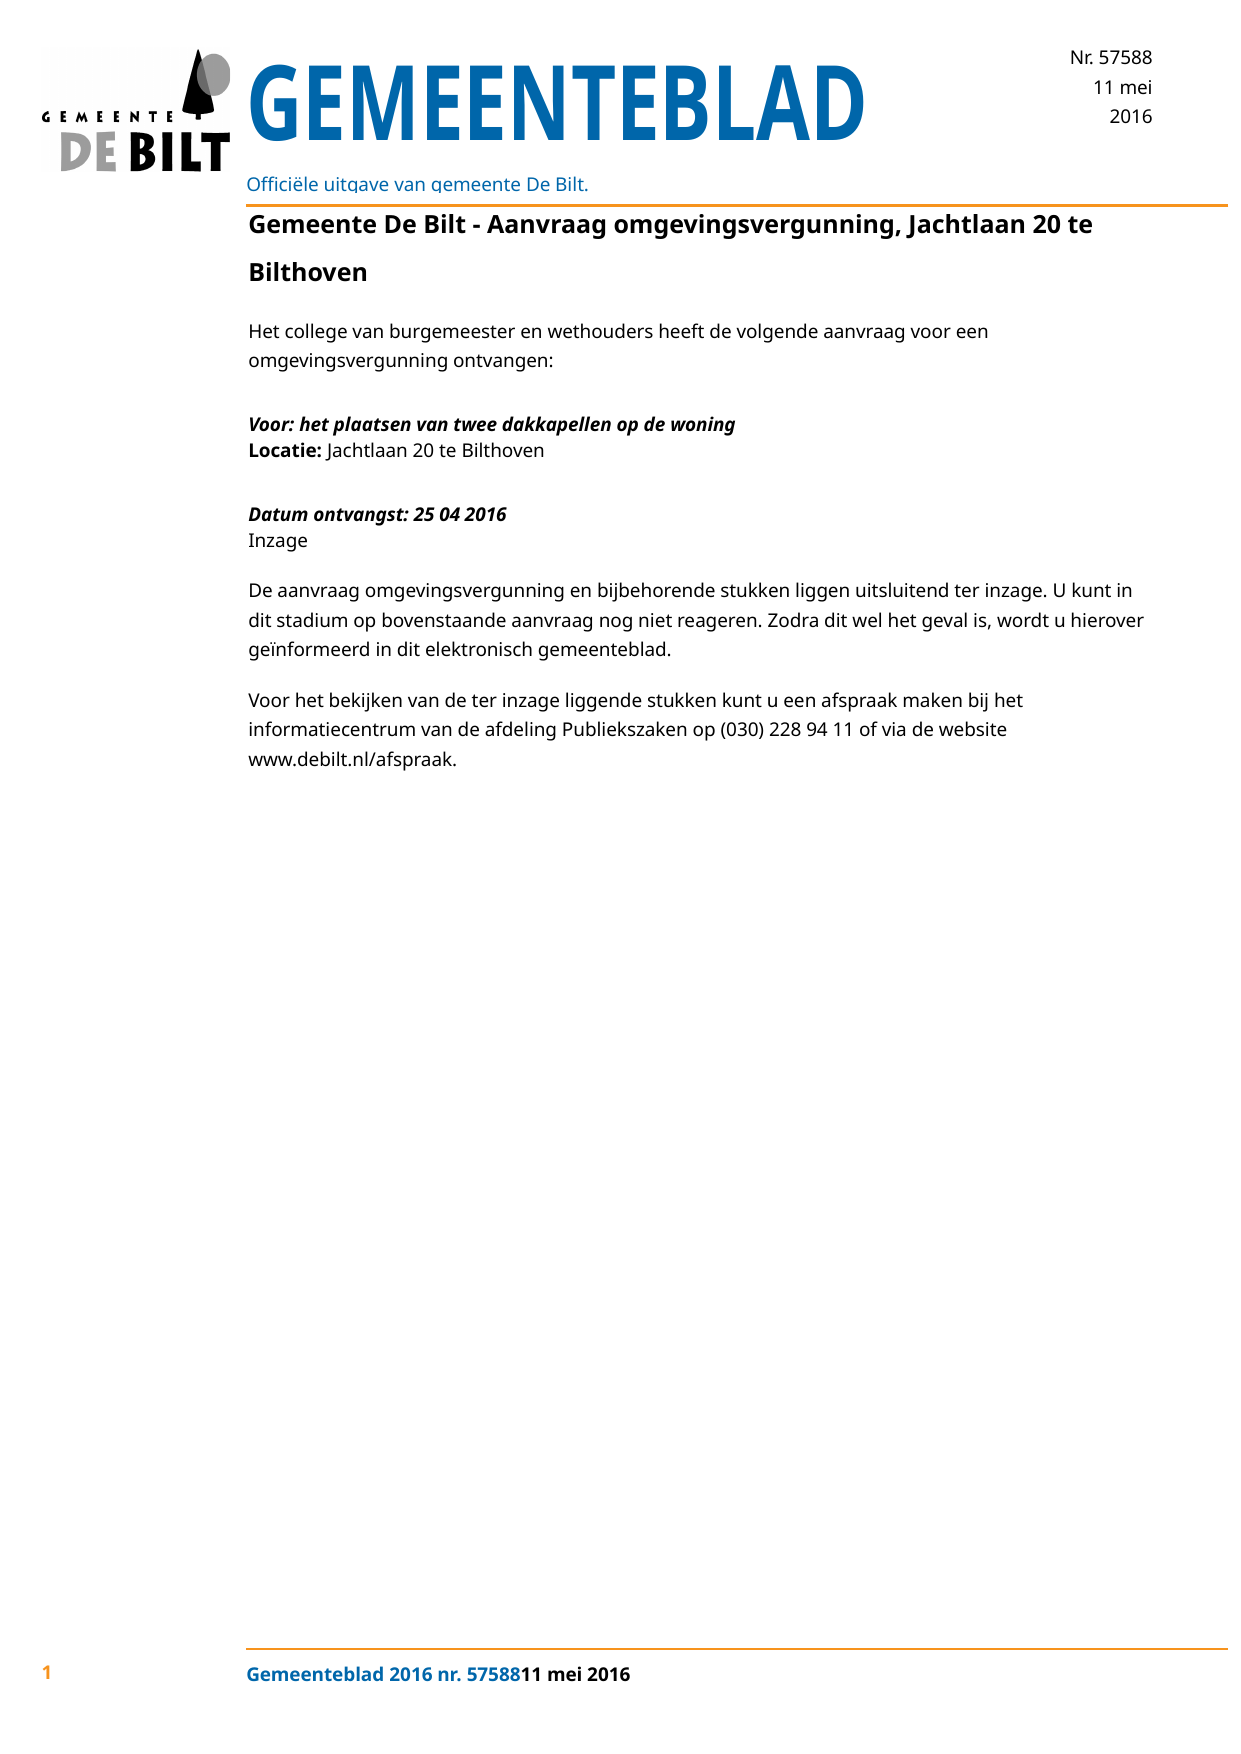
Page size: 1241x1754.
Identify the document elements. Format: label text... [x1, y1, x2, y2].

text Voor: het plaatsen van twee dakkapellen op de woning [248, 411, 1152, 437]
text Het college van burgemeester en wethouders heeft de volgende aanvraag voor een omgevingsvergunning ontvangen: [248, 318, 1152, 373]
text Datum ontvangst: 25 04 2016 [248, 501, 1152, 527]
text Inzage [248, 527, 1152, 553]
text Voor het bekijken van de ter inzage liggende stukken kunt u een afspraak maken bij het informatiecentrum van de afdeling Publiekszaken op (030) 228 94 11 of via de website www.debilt.nl/afspraak. [248, 687, 1152, 772]
picture [41, 47, 231, 172]
text De aanvraag omgevingsvergunning en bijbehorende stukken liggen uitsluitend ter inzage. U kunt in dit stadium op bovenstaande aanvraag nog niet reageren. Zodra dit wel het geval is, wordt u hierover geïnformeerd in dit elektronisch gemeenteblad. [248, 577, 1152, 662]
text Gemeente De Bilt - Aanvraag omgevingsvergunning, Jachtlaan 20 te Bilthoven [248, 207, 1152, 288]
text Locatie: Jachtlaan 20 te Bilthoven [248, 437, 1152, 463]
